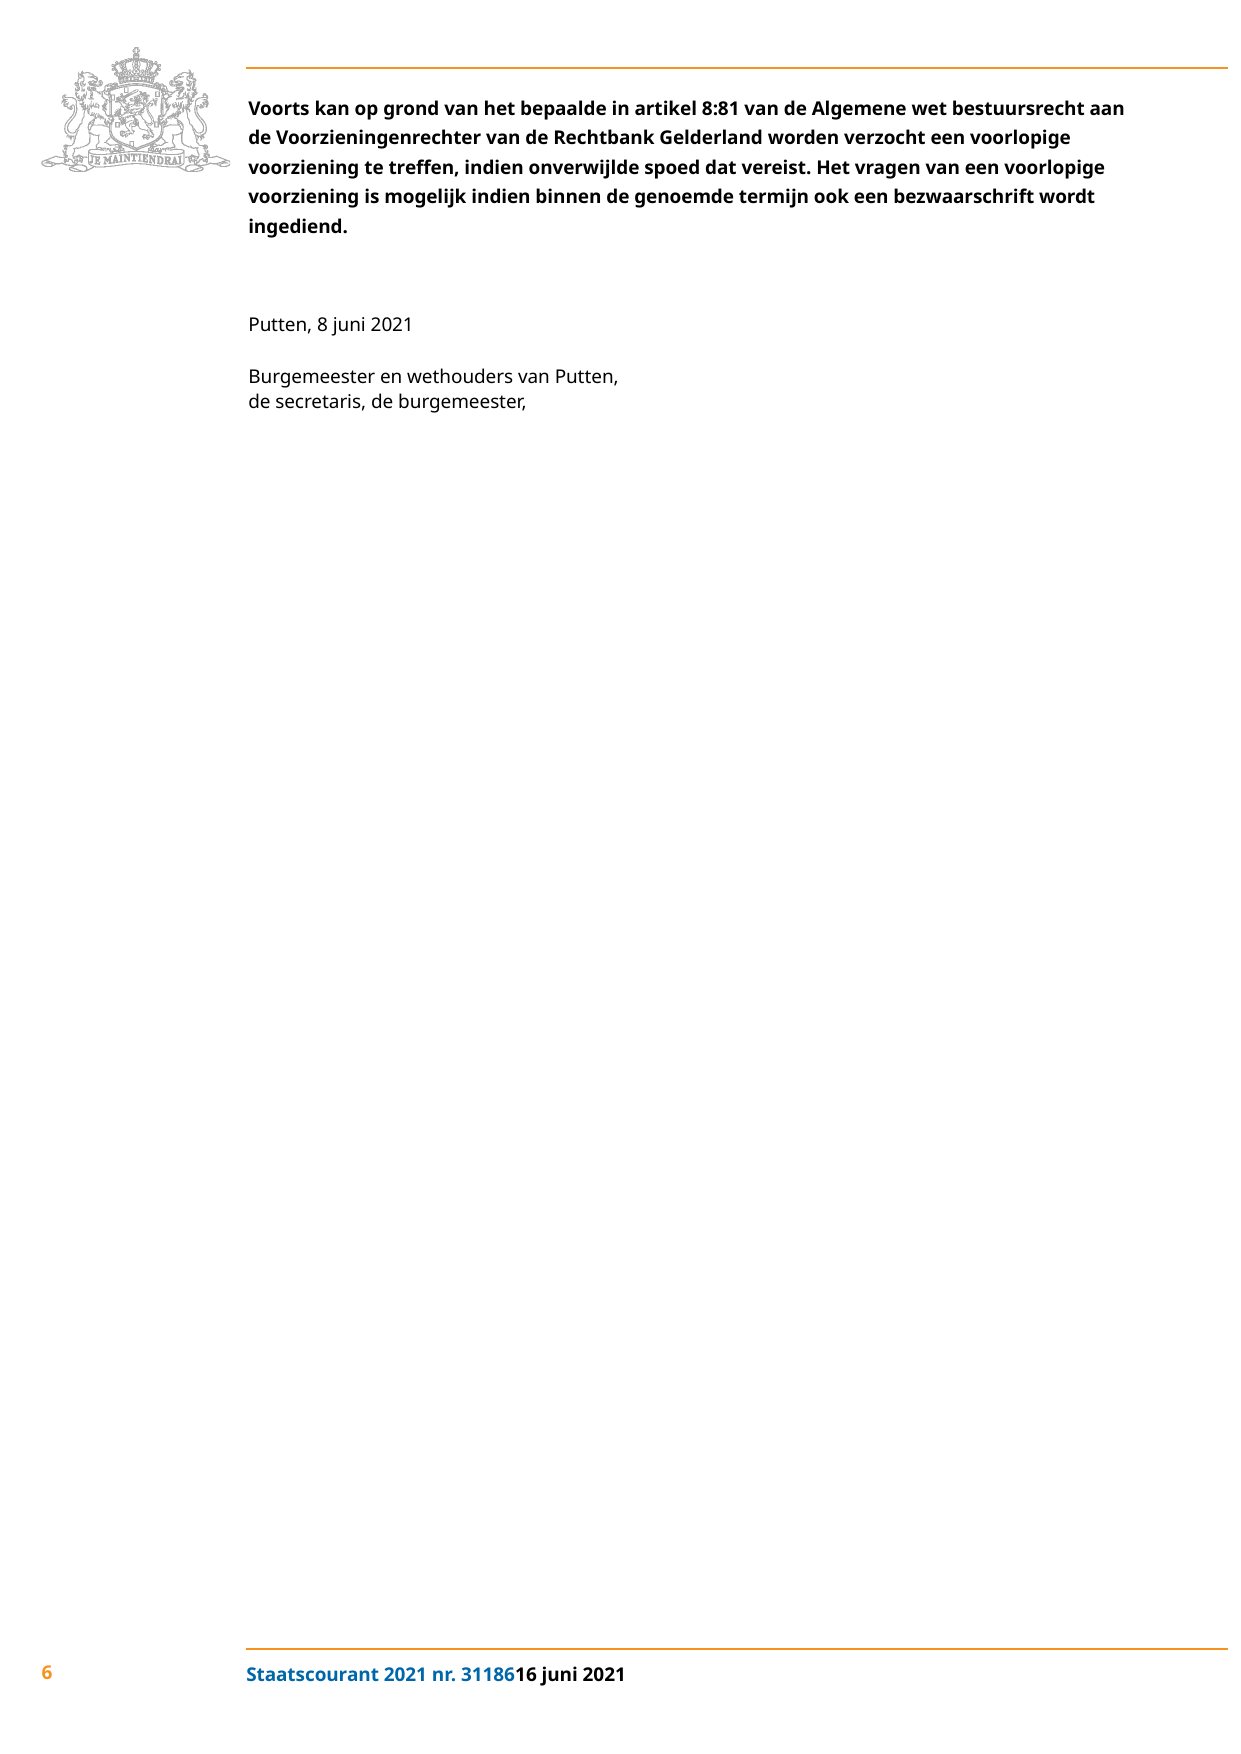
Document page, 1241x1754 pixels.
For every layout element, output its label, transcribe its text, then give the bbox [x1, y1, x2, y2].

text Putten, 8 juni 2021 [248, 311, 1152, 337]
text Burgemeester en wethouders van Putten, [248, 363, 1152, 388]
text Voorts kan op grond van het bepaalde in artikel 8:81 van de Algemene wet bestuursrecht aan de Voorzieningenrechter van de Rechtbank Gelderland worden verzocht een voorlopige voorziening te treffen, indien onverwijlde spoed dat vereist. Het vragen van een voorlopige voorziening is mogelijk indien binnen de genoemde termijn ook een bezwaarschrift wordt ingediend. [248, 95, 1152, 239]
picture [41, 47, 231, 172]
text de secretaris, de burgemeester, [248, 388, 1152, 414]
